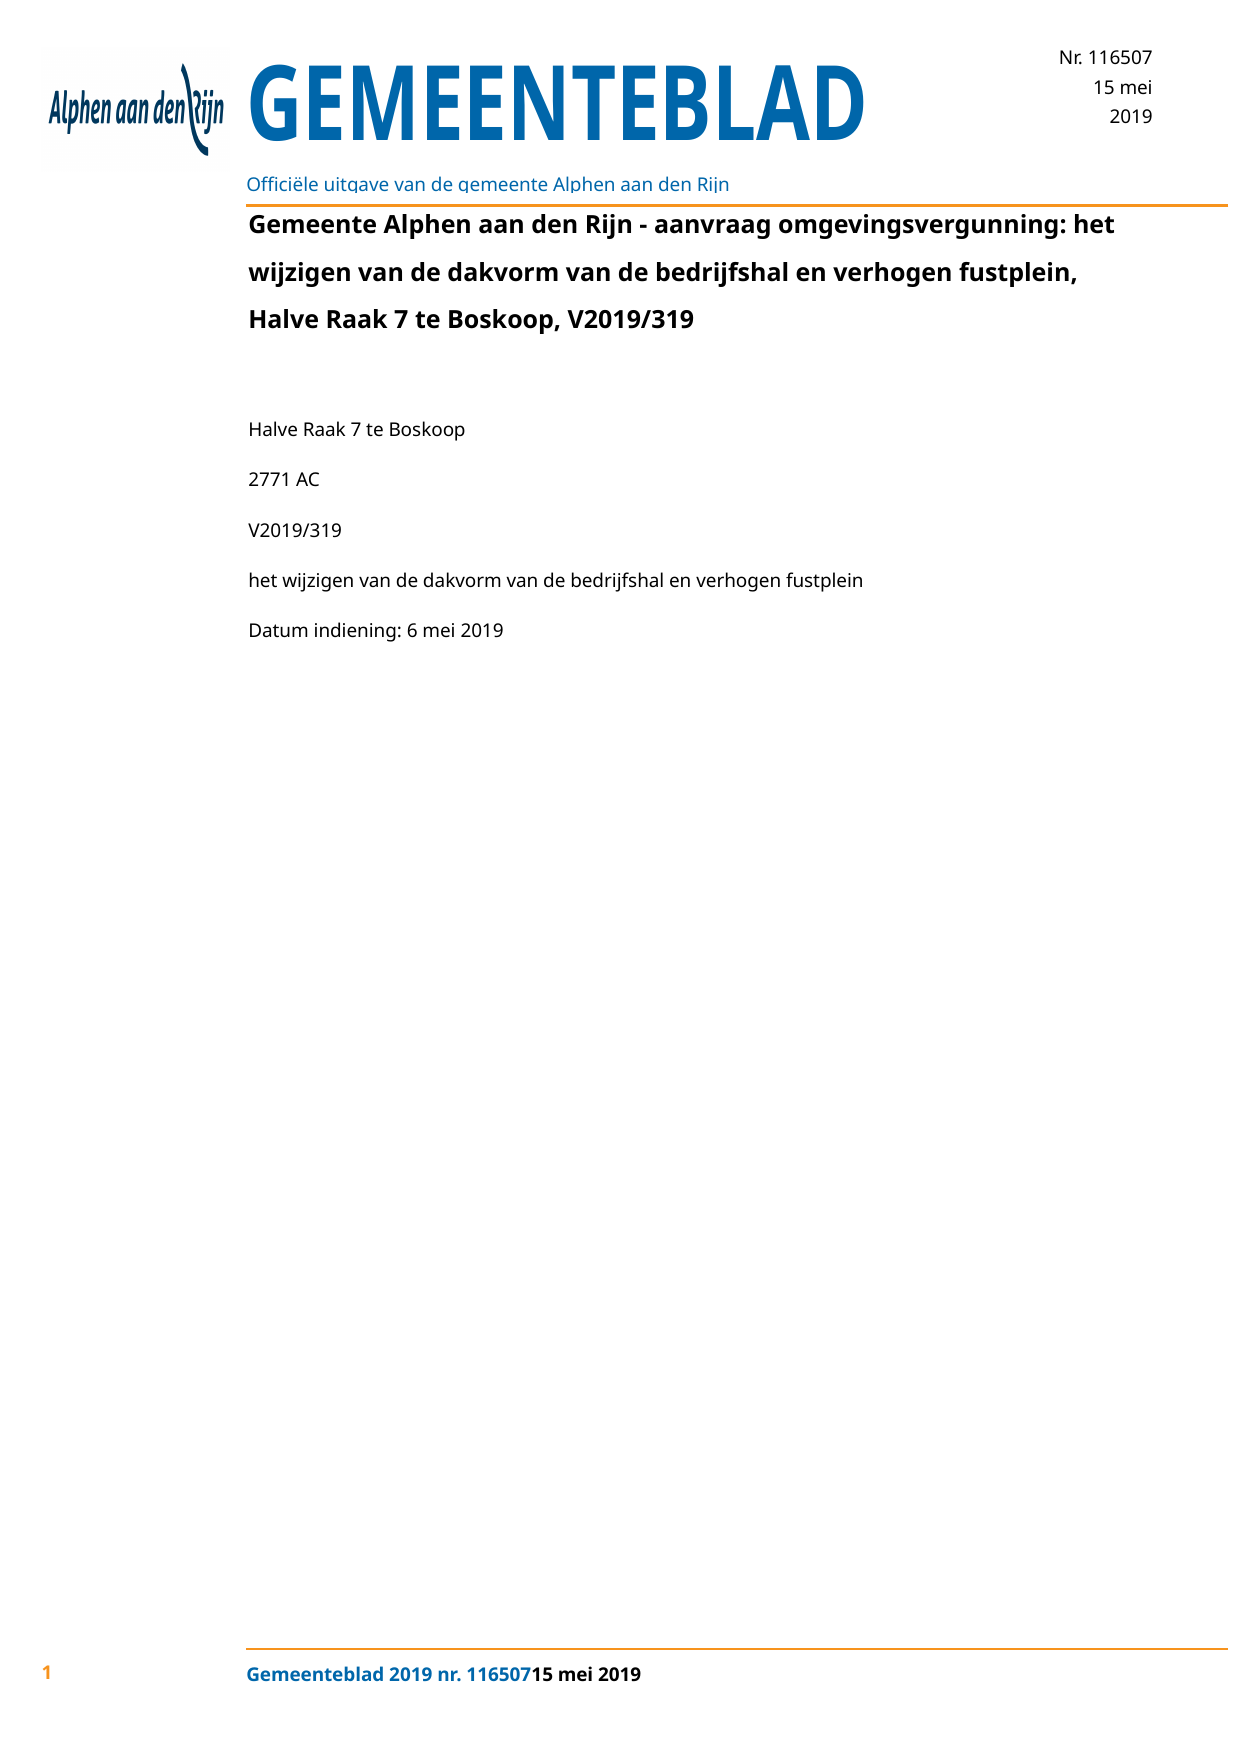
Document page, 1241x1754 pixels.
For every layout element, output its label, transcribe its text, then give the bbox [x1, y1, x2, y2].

text het wijzigen van de dakvorm van de bedrijfshal en verhogen fustplein [248, 567, 1152, 593]
text Gemeente Alphen aan den Rijn - aanvraag omgevingsvergunning: het wijzigen van de dakvorm van de bedrijfshal en verhogen fustplein, Halve Raak 7 te Boskoop, V2019/319 [248, 207, 1152, 336]
picture [41, 47, 231, 172]
text V2019/319 [248, 517, 1152, 542]
text Datum indiening: 6 mei 2019 [248, 618, 1152, 643]
text Halve Raak 7 te Boskoop [248, 416, 1152, 442]
text 2771 AC [248, 466, 1152, 492]
